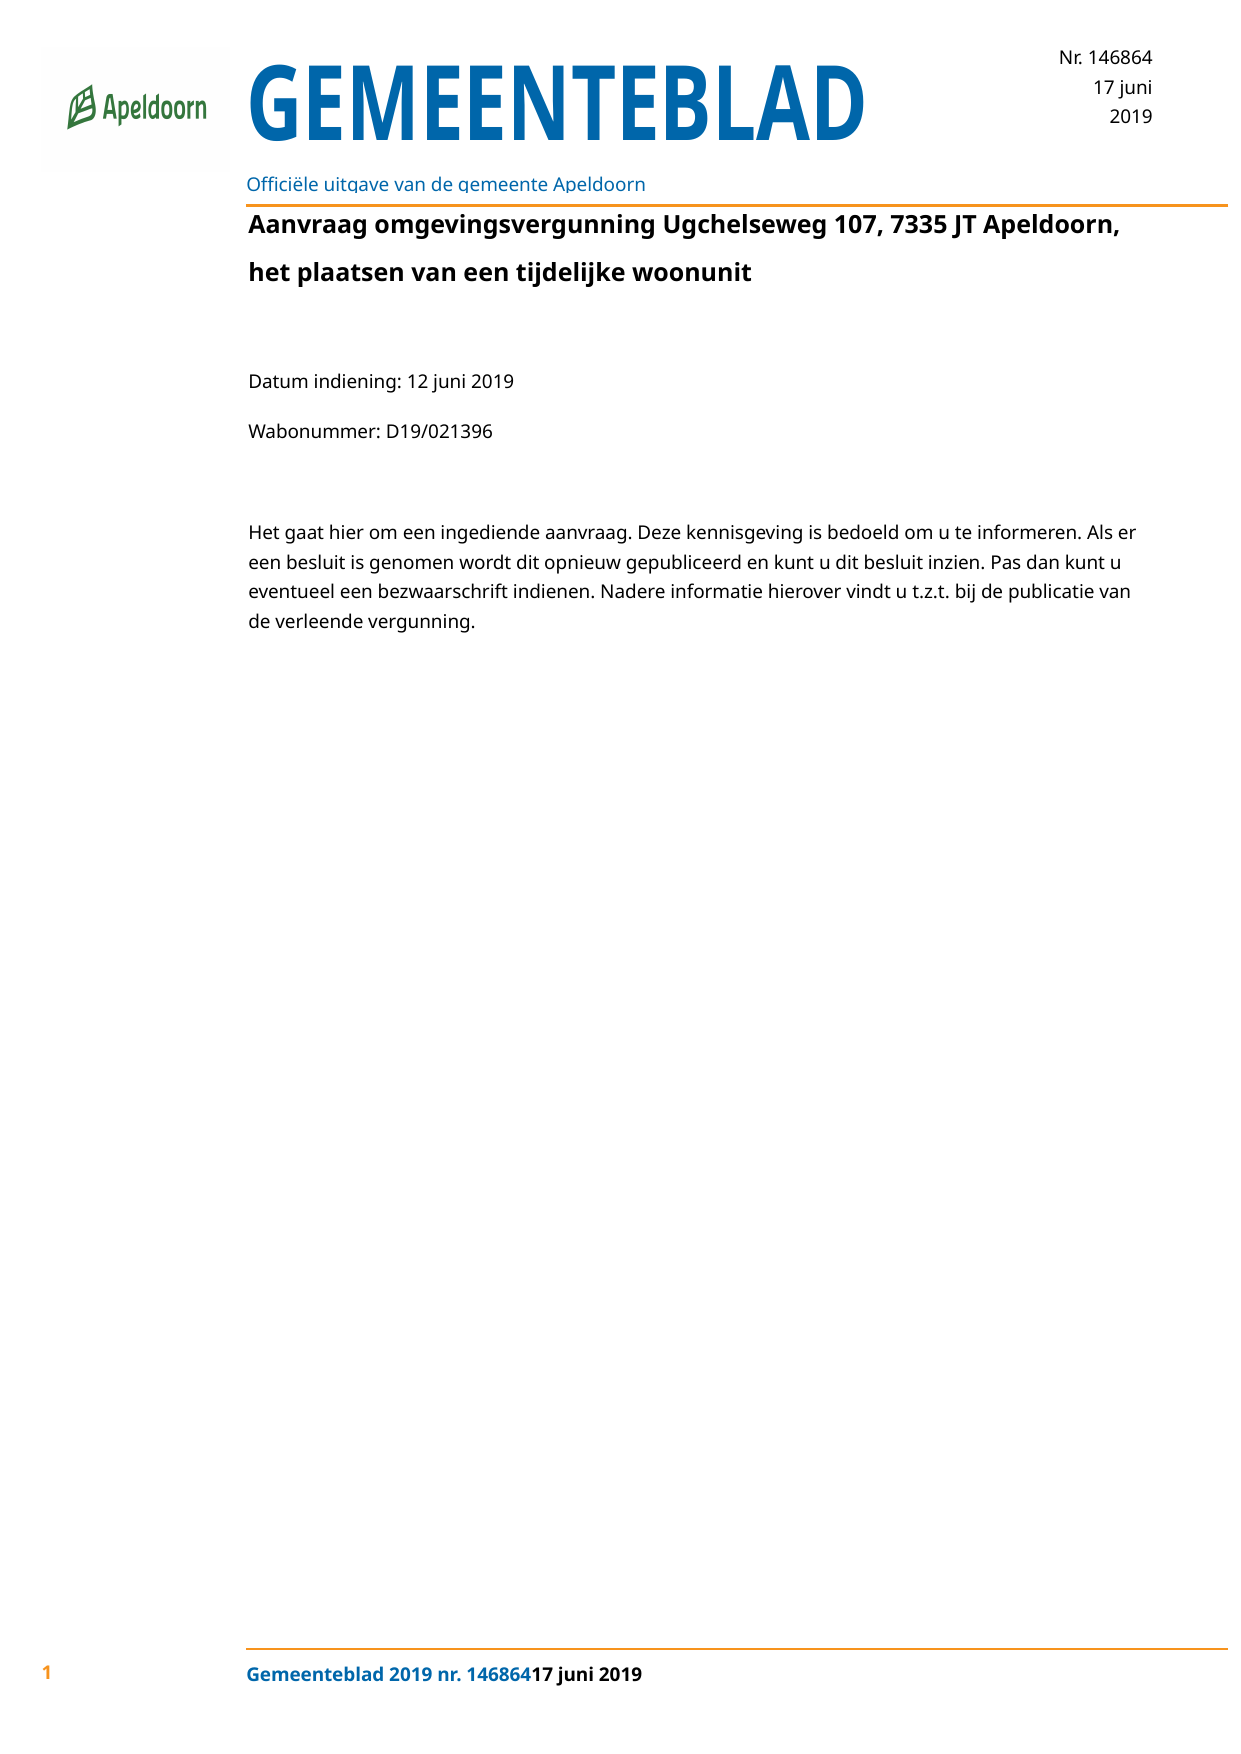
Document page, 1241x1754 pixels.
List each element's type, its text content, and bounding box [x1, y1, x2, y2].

text Het gaat hier om een ingediende aanvraag. Deze kennisgeving is bedoeld om u te informeren. Als er een besluit is genomen wordt dit opnieuw gepubliceerd en kunt u dit besluit inzien. Pas dan kunt u eventueel een bezwaarschrift indienen. Nadere informatie hierover vindt u t.z.t. bij de publicatie van de verleende vergunning. [248, 519, 1152, 634]
text Datum indiening: 12 juni 2019 [248, 368, 1152, 394]
picture [41, 47, 231, 172]
text Aanvraag omgevingsvergunning Ugchelseweg 107, 7335 JT Apeldoorn, het plaatsen van een tijdelijke woonunit [248, 207, 1152, 288]
text Wabonummer: D19/021396 [248, 419, 1152, 444]
